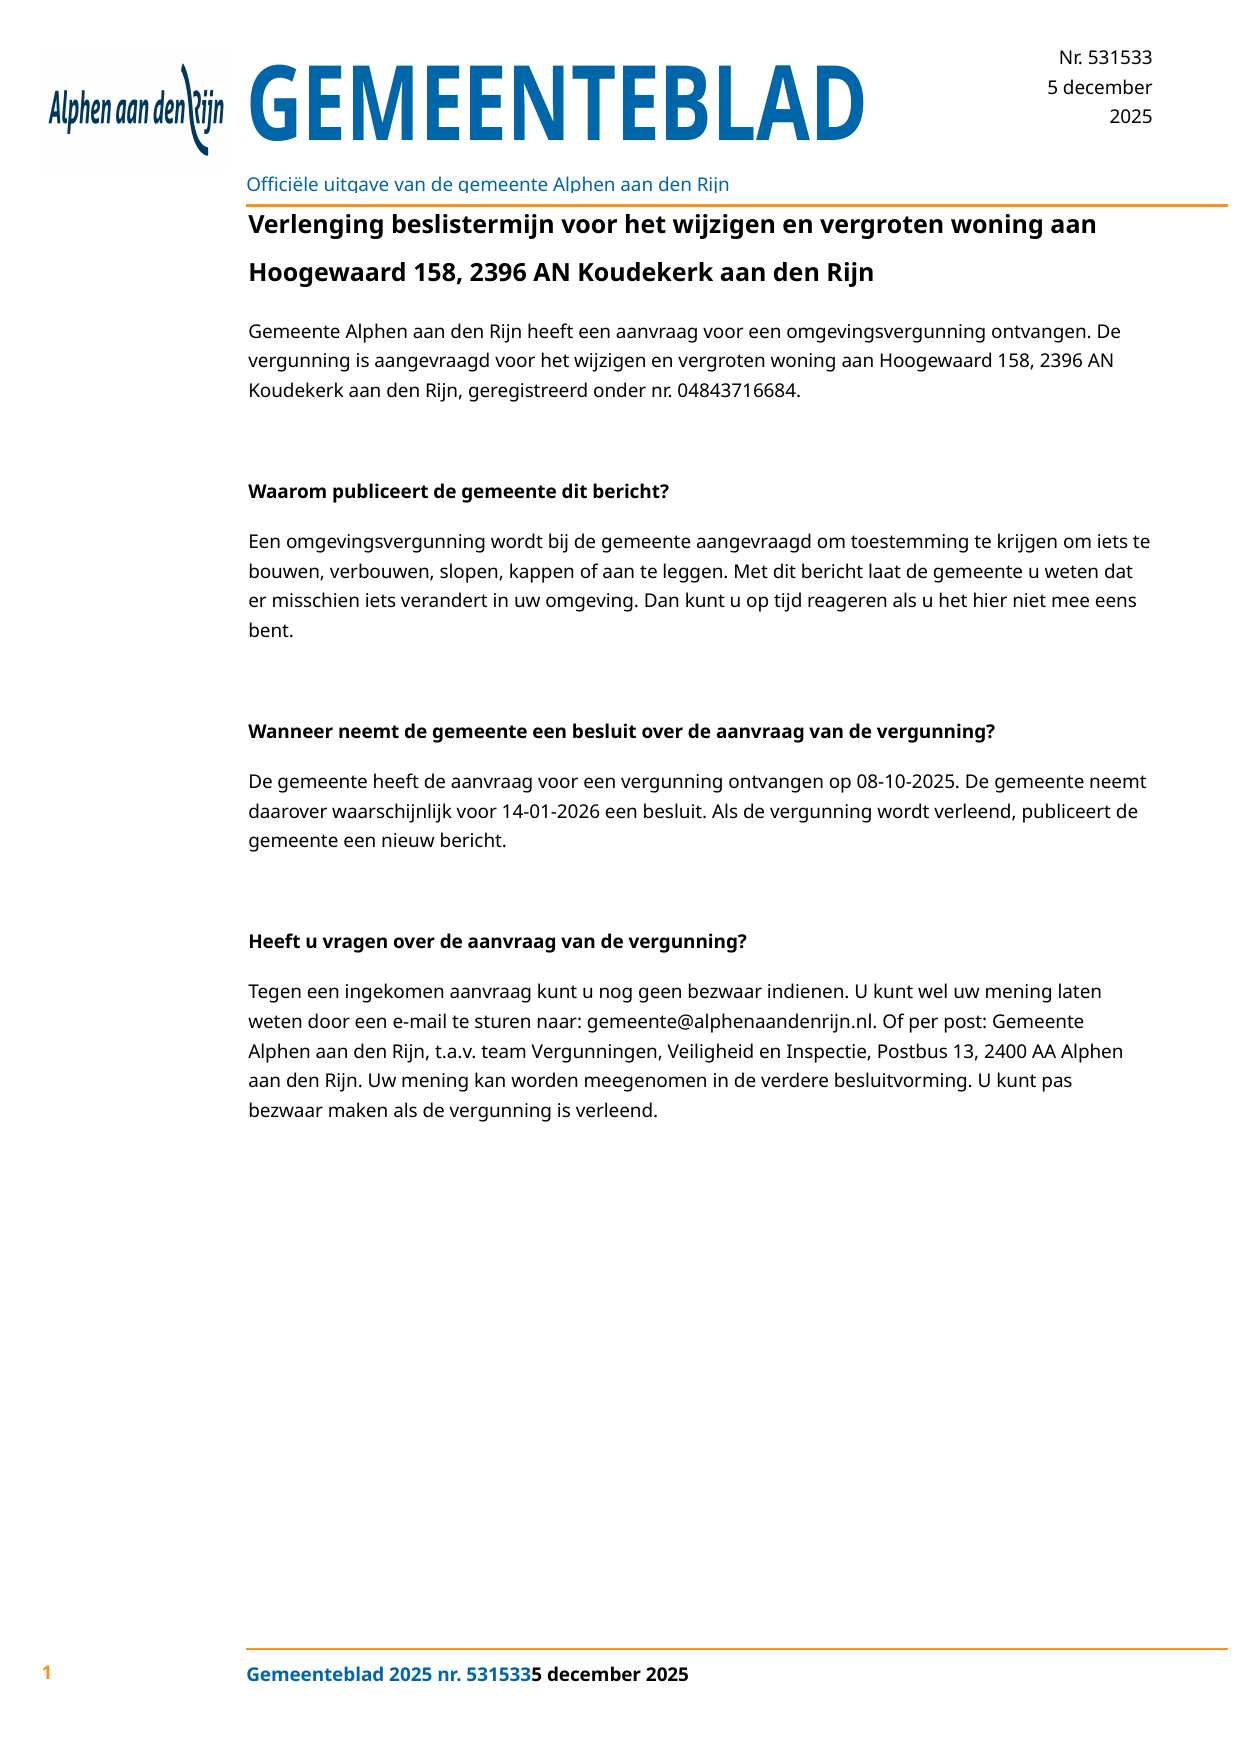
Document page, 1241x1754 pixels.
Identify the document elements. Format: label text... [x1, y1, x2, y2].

text De gemeente heeft de aanvraag voor een vergunning ontvangen op 08-10-2025. De gemeente neemt daarover waarschijnlijk voor 14-01-2026 een besluit. Als de vergunning wordt verleend, publiceert de gemeente een nieuw bericht. [248, 768, 1152, 853]
text Tegen een ingekomen aanvraag kunt u nog geen bezwaar indienen. U kunt wel uw mening laten weten door een e-mail te sturen naar: gemeente@alphenaandenrijn.nl. Of per post: Gemeente Alphen aan den Rijn, t.a.v. team Vergunningen, Veiligheid en Inspectie, Postbus 13, 2400 AA Alphen aan den Rijn. Uw mening kan worden meegenomen in de verdere besluitvorming. U kunt pas bezwaar maken als de vergunning is verleend. [248, 979, 1152, 1123]
text Verlenging beslistermijn voor het wijzigen en vergroten woning aan Hoogewaard 158, 2396 AN Koudekerk aan den Rijn [248, 207, 1152, 288]
text Heeft u vragen over de aanvraag van de vergunning? [248, 928, 1152, 954]
text Waarom publiceert de gemeente dit bericht? [248, 478, 1152, 504]
text Gemeente Alphen aan den Rijn heeft een aanvraag voor een omgevingsvergunning ontvangen. De vergunning is aangevraagd voor het wijzigen en vergroten woning aan Hoogewaard 158, 2396 AN Koudekerk aan den Rijn, geregistreerd onder nr. 04843716684. [248, 318, 1152, 403]
picture [41, 47, 231, 172]
text Wanneer neemt de gemeente een besluit over de aanvraag van de vergunning? [248, 718, 1152, 744]
text Een omgevingsvergunning wordt bij de gemeente aangevraagd om toestemming te krijgen om iets te bouwen, verbouwen, slopen, kappen of aan te leggen. Met dit bericht laat de gemeente u weten dat er misschien iets verandert in uw omgeving. Dan kunt u op tijd reageren als u het hier niet mee eens bent. [248, 528, 1152, 643]
